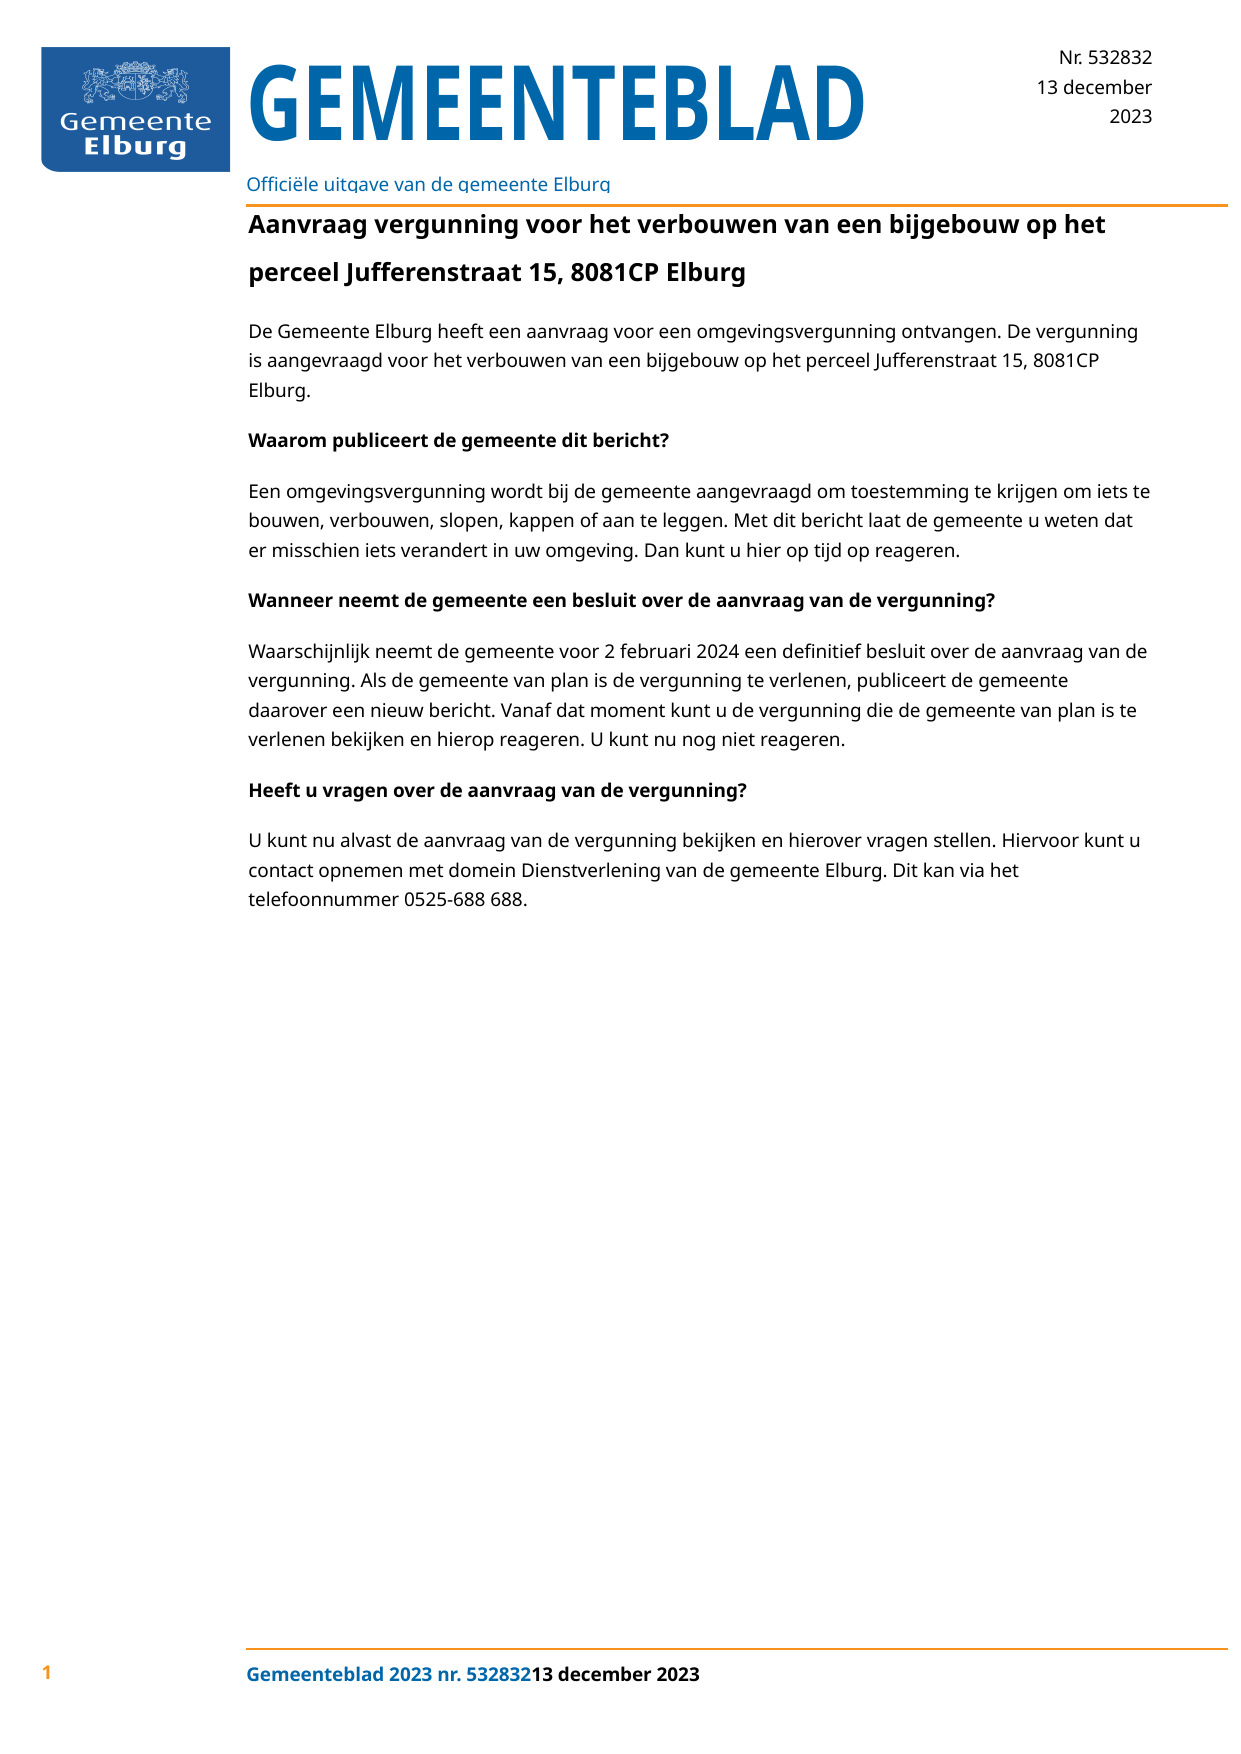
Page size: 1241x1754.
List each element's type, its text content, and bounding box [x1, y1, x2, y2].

text U kunt nu alvast de aanvraag van de vergunning bekijken en hierover vragen stellen. Hiervoor kunt u contact opnemen met domein Dienstverlening van de gemeente Elburg. Dit kan via het telefoonnummer 0525-688 688. [248, 827, 1152, 912]
text Heeft u vragen over de aanvraag van de vergunning? [248, 777, 1152, 803]
text Aanvraag vergunning voor het verbouwen van een bijgebouw op het perceel Jufferenstraat 15, 8081CP Elburg [248, 207, 1152, 288]
text Een omgevingsvergunning wordt bij de gemeente aangevraagd om toestemming te krijgen om iets te bouwen, verbouwen, slopen, kappen of aan te leggen. Met dit bericht laat de gemeente u weten dat er misschien iets verandert in uw omgeving. Dan kunt u hier op tijd op reageren. [248, 478, 1152, 563]
text De Gemeente Elburg heeft een aanvraag voor een omgevingsvergunning ontvangen. De vergunning is aangevraagd voor het verbouwen van een bijgebouw op het perceel Jufferenstraat 15, 8081CP Elburg. [248, 318, 1152, 403]
picture [41, 47, 231, 172]
text Waarom publiceert de gemeente dit bericht? [248, 427, 1152, 453]
text Wanneer neemt de gemeente een besluit over de aanvraag van de vergunning? [248, 587, 1152, 613]
text Waarschijnlijk neemt de gemeente voor 2 februari 2024 een definitief besluit over de aanvraag van de vergunning. Als de gemeente van plan is de vergunning te verlenen, publiceert de gemeente daarover een nieuw bericht. Vanaf dat moment kunt u de vergunning die de gemeente van plan is te verlenen bekijken en hierop reageren. U kunt nu nog niet reageren. [248, 638, 1152, 752]
